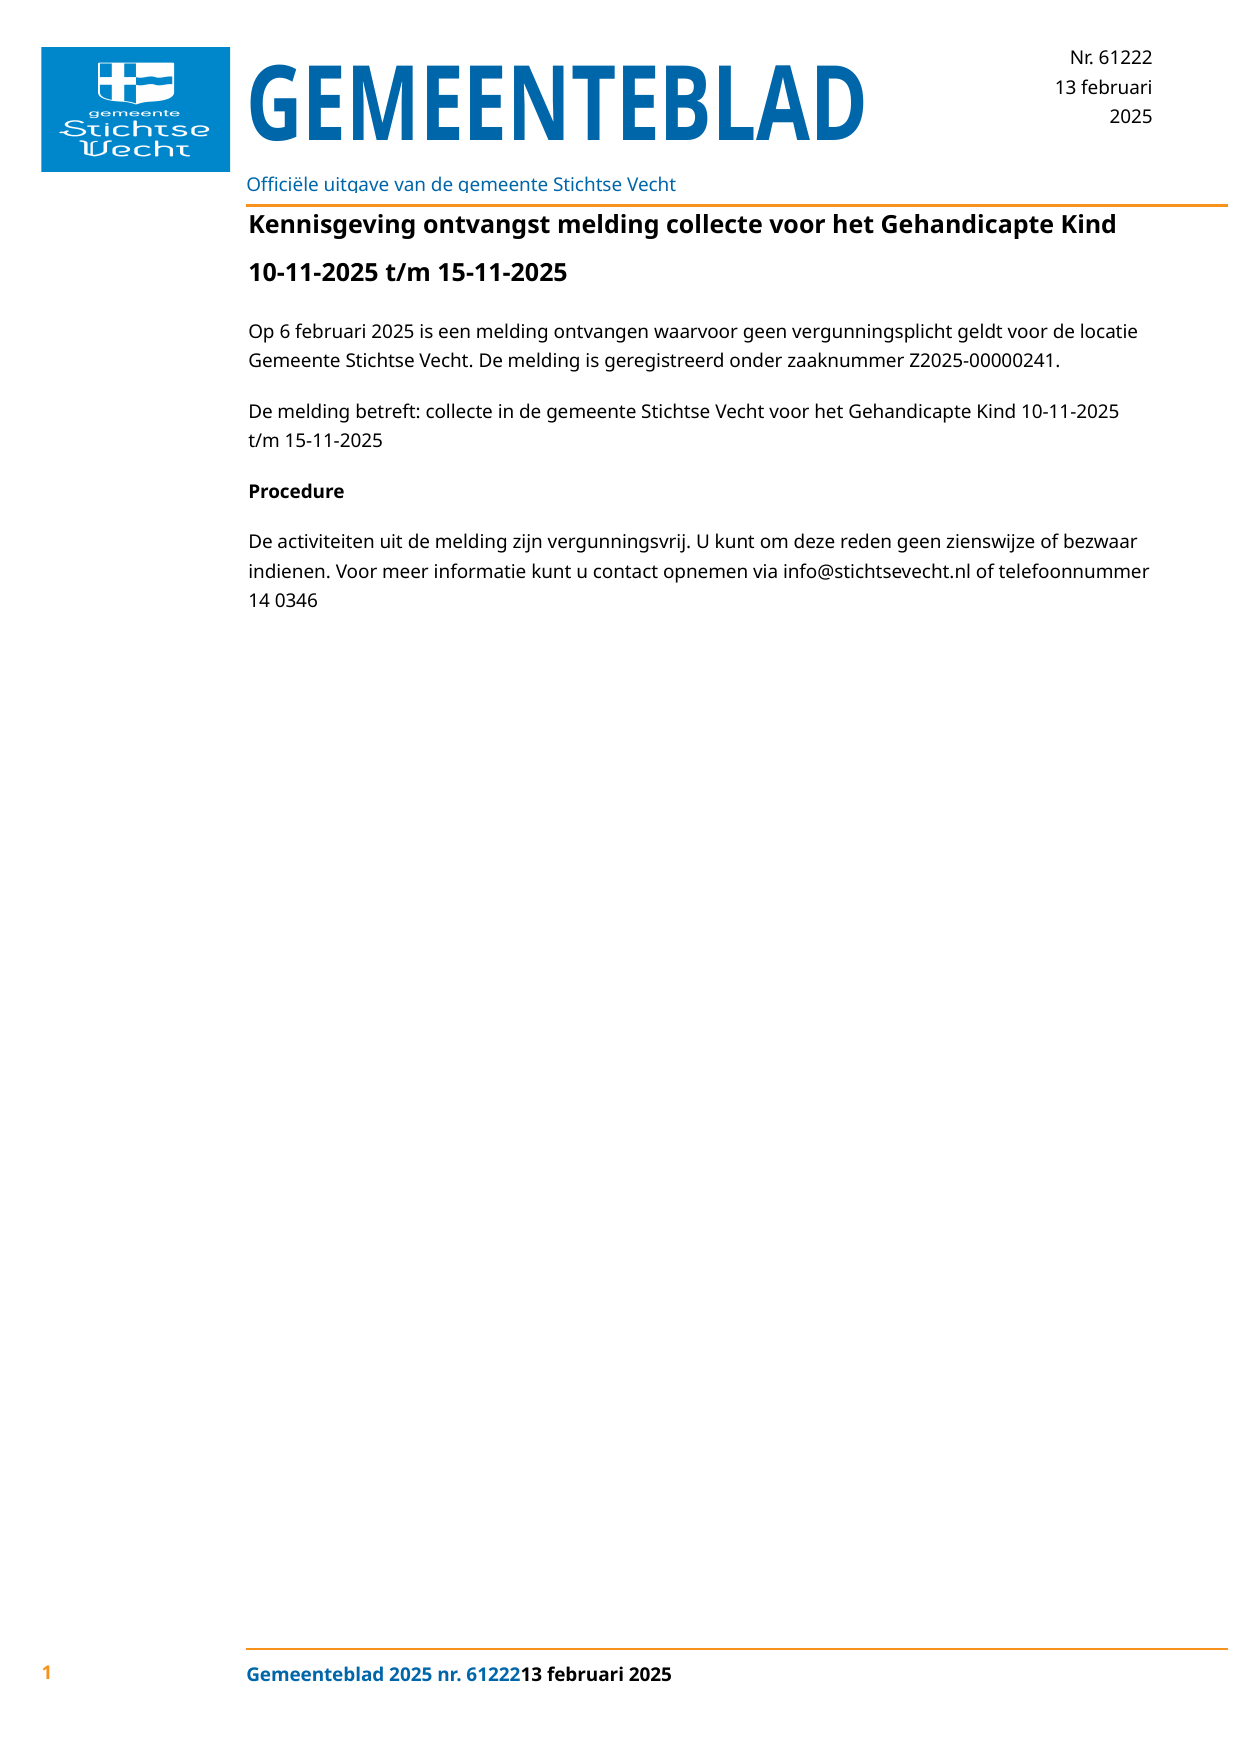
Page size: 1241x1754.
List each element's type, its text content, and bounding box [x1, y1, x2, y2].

text De activiteiten uit de melding zijn vergunningsvrij. U kunt om deze reden geen zienswijze of bezwaar indienen. Voor meer informatie kunt u contact opnemen via info@stichtsevecht.nl of telefoonnummer 14 0346 [248, 528, 1152, 613]
text Op 6 februari 2025 is een melding ontvangen waarvoor geen vergunningsplicht geldt voor de locatie Gemeente Stichtse Vecht. De melding is geregistreerd onder zaaknummer Z2025-00000241. [248, 318, 1152, 373]
text Kennisgeving ontvangst melding collecte voor het Gehandicapte Kind 10-11-2025 t/m 15-11-2025 [248, 207, 1152, 288]
text De melding betreft: collecte in de gemeente Stichtse Vecht voor het Gehandicapte Kind 10-11-2025 t/m 15-11-2025 [248, 398, 1152, 453]
picture [137, 63, 174, 103]
text Procedure [248, 478, 1152, 504]
picture [99, 63, 135, 101]
